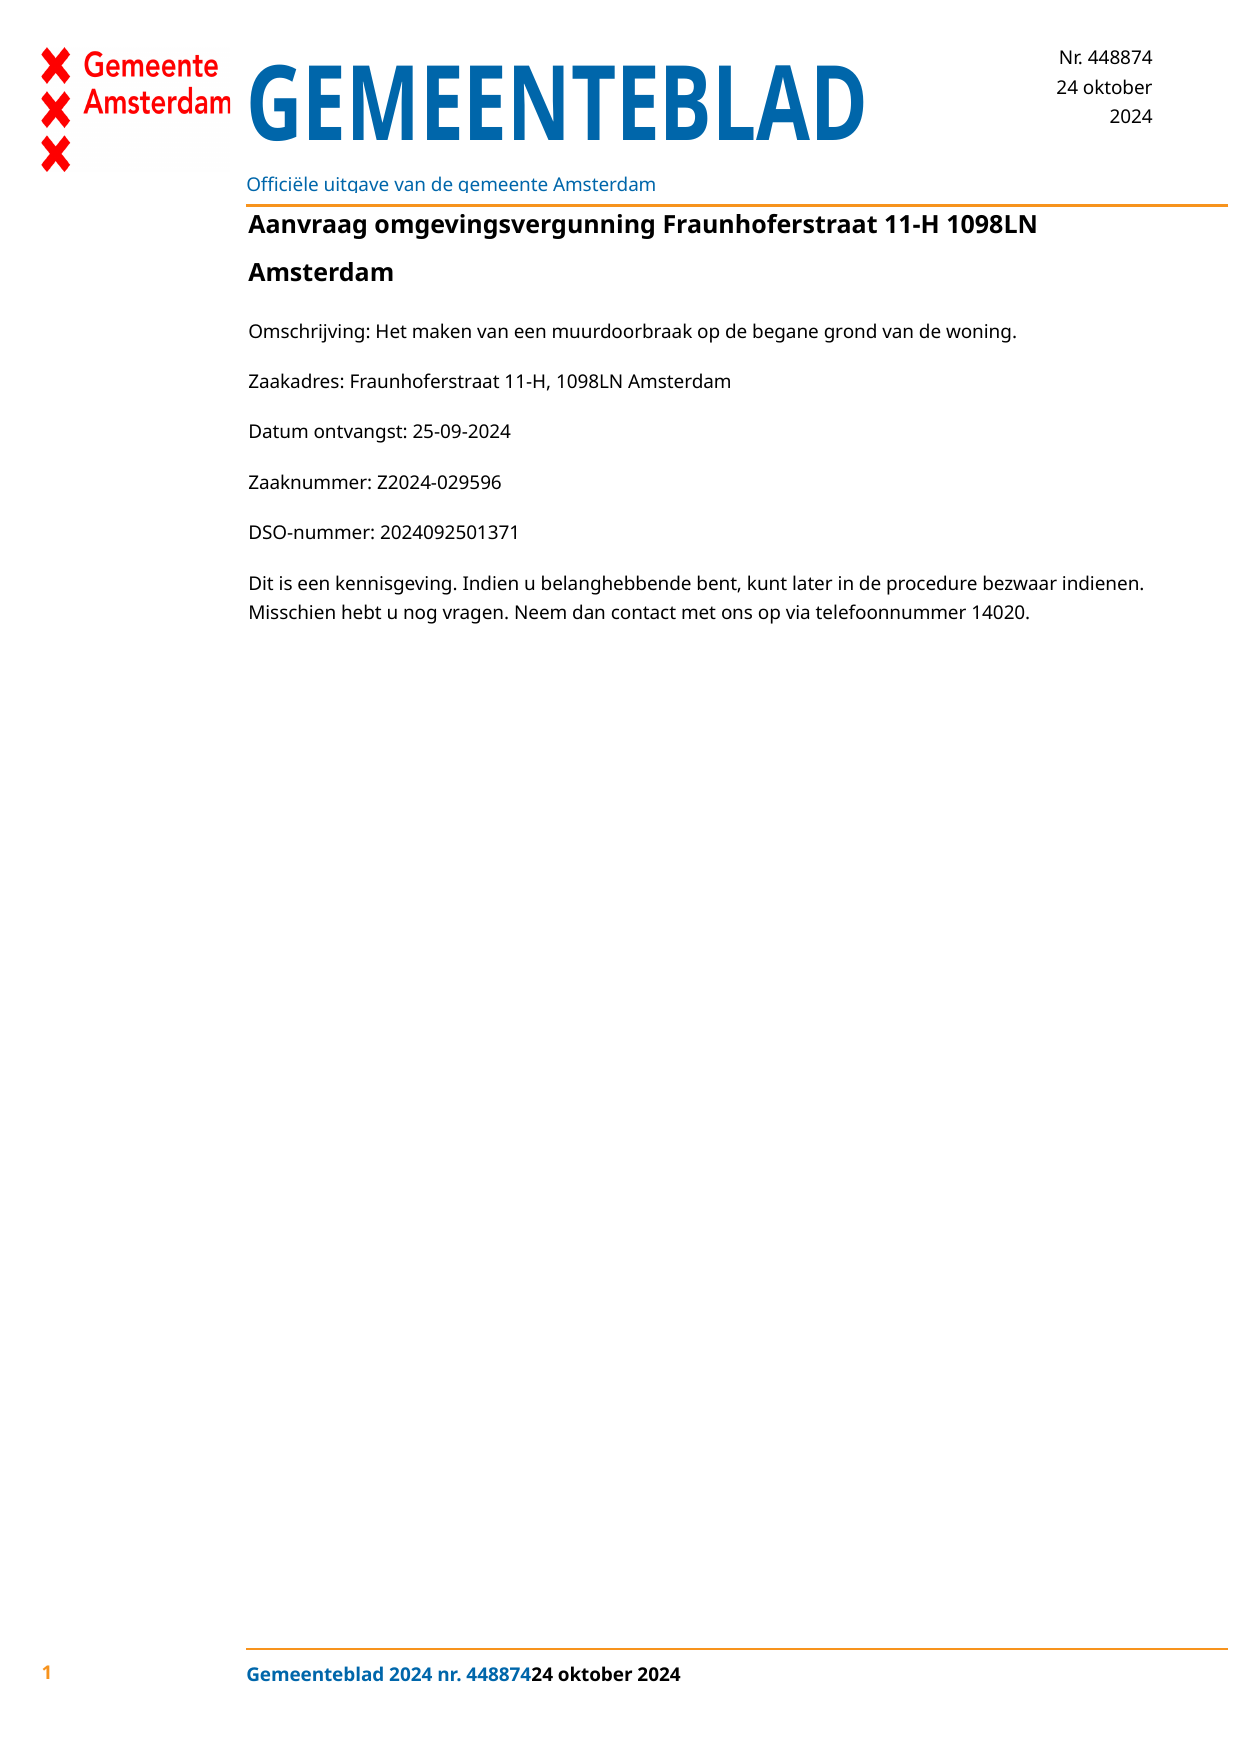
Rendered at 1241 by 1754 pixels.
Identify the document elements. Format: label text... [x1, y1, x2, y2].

text Aanvraag omgevingsvergunning Fraunhoferstraat 11-H 1098LN Amsterdam [248, 207, 1152, 288]
text Datum ontvangst: 25-09-2024 [248, 419, 1152, 444]
text Zaakadres: Fraunhoferstraat 11-H, 1098LN Amsterdam [248, 368, 1152, 394]
text Omschrijving: Het maken van een muurdoorbraak op de begane grond van de woning. [248, 318, 1152, 344]
picture [41, 47, 231, 172]
text Zaaknummer: Z2024-029596 [248, 469, 1152, 495]
text Dit is een kennisgeving. Indien u belanghebbende bent, kunt later in de procedure bezwaar indienen. Misschien hebt u nog vragen. Neem dan contact met ons op via telefoonnummer 14020. [248, 570, 1152, 625]
text DSO-nummer: 2024092501371 [248, 519, 1152, 545]
